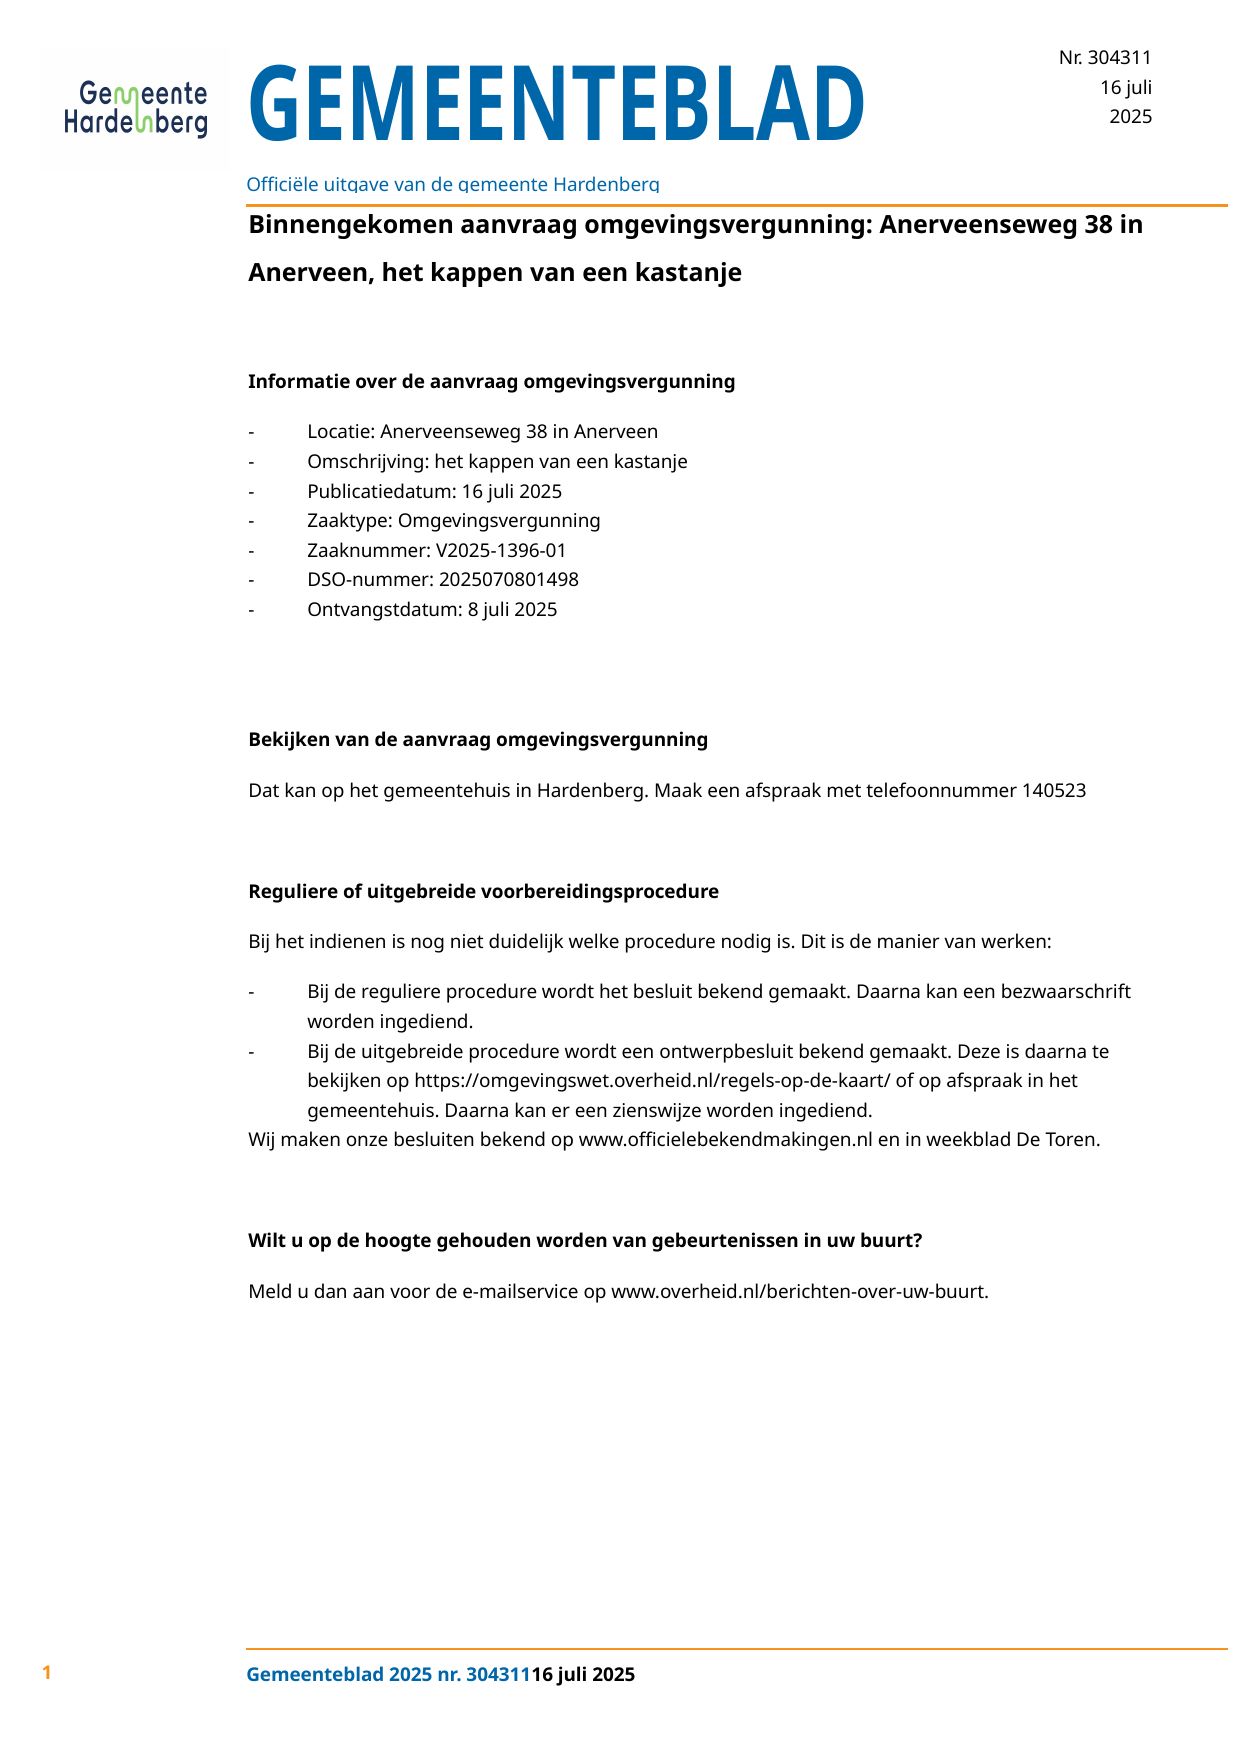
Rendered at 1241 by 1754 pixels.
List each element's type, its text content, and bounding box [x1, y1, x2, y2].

list Bij de uitgebreide procedure wordt een ontwerpbesluit bekend gemaakt. Deze is daarna te bekijken op https://omgevingswet.overheid.nl/regels-op-de-kaart/ of op afspraak in het gemeentehuis. Daarna kan er een zienswijze worden ingediend. [248, 1038, 1152, 1123]
list Bij de reguliere procedure wordt het besluit bekend gemaakt. Daarna kan een bezwaarschrift worden ingediend. [248, 979, 1152, 1034]
list Locatie: Anerveenseweg 38 in Anerveen [248, 419, 1152, 444]
list Publicatiedatum: 16 juli 2025 [248, 478, 1152, 504]
text Informatie over de aanvraag omgevingsvergunning [248, 368, 1152, 394]
text Reguliere of uitgebreide voorbereidingsprocedure [248, 878, 1152, 904]
list Omschrijving: het kappen van een kastanje [248, 448, 1152, 474]
text Wilt u op de hoogte gehouden worden van gebeurtenissen in uw buurt? [248, 1227, 1152, 1253]
text Meld u dan aan voor de e-mailservice op www.overheid.nl/berichten-over-uw-buurt. [248, 1278, 1152, 1304]
list Ontvangstdatum: 8 juli 2025 [248, 596, 1152, 622]
text Dat kan op het gemeentehuis in Hardenberg. Maak een afspraak met telefoonnummer 140523 [248, 777, 1152, 803]
text Wij maken onze besluiten bekend op www.officielebekendmakingen.nl en in weekblad De Toren. [248, 1127, 1152, 1152]
text Binnengekomen aanvraag omgevingsvergunning: Anerveenseweg 38 in Anerveen, het kappen van een kastanje [248, 207, 1152, 288]
text Bij het indienen is nog niet duidelijk welke procedure nodig is. Dit is de manier van werken: [248, 928, 1152, 954]
list DSO-nummer: 2025070801498 [248, 567, 1152, 592]
text Bekijken van de aanvraag omgevingsvergunning [248, 727, 1152, 752]
picture [41, 47, 231, 172]
list Zaaktype: Omgevingsvergunning [248, 507, 1152, 533]
list Zaaknummer: V2025-1396-01 [248, 537, 1152, 563]
